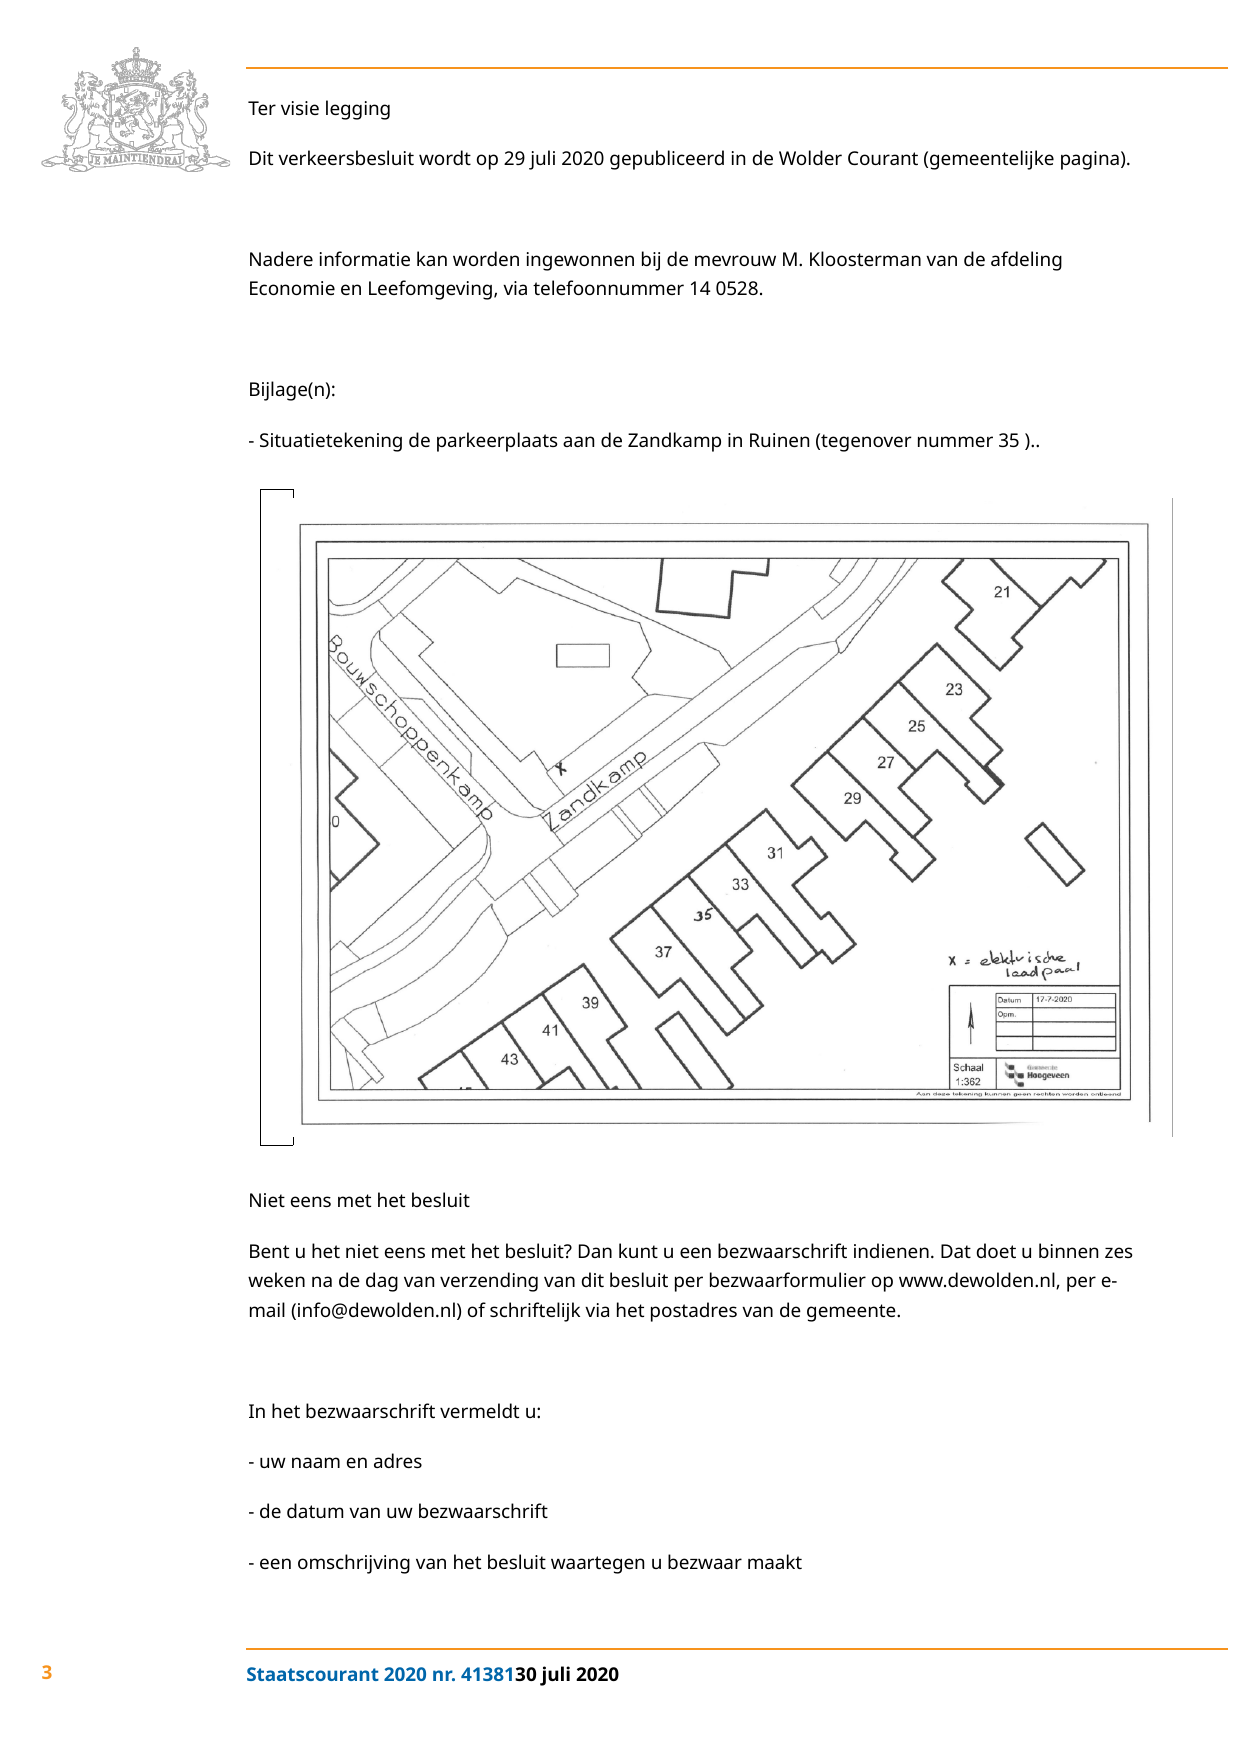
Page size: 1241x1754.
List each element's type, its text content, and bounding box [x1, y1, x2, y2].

picture [41, 47, 231, 172]
text Dit verkeersbesluit wordt op 29 juli 2020 gepubliceerd in de Wolder Courant (gemeentelijke pagina). [248, 145, 1152, 171]
text Nadere informatie kan worden ingewonnen bij de mevrouw M. Kloosterman van de afdeling Economie en Leefomgeving, via telefoonnummer 14 0528. [248, 246, 1152, 301]
text - de datum van uw bezwaarschrift [248, 1499, 1152, 1524]
text - Situatietekening de parkeerplaats aan de Zandkamp in Ruinen (tegenover nummer 35 ).. [248, 427, 1152, 453]
picture [268, 498, 1173, 1137]
text Niet eens met het besluit [248, 1187, 1152, 1213]
text - uw naam en adres [248, 1448, 1152, 1474]
text Bijlage(n): [248, 376, 1152, 402]
text Ter visie legging [248, 95, 1152, 121]
text In het bezwaarschrift vermeldt u: [248, 1398, 1152, 1423]
text - een omschrijving van het besluit waartegen u bezwaar maakt [248, 1549, 1152, 1575]
text Bent u het niet eens met het besluit? Dan kunt u een bezwaarschrift indienen. Dat doet u binnen zes weken na de dag van verzending van dit besluit per bezwaarformulier op www.dewolden.nl, per e-mail (info@dewolden.nl) of schriftelijk via het postadres van de gemeente. [248, 1238, 1152, 1323]
